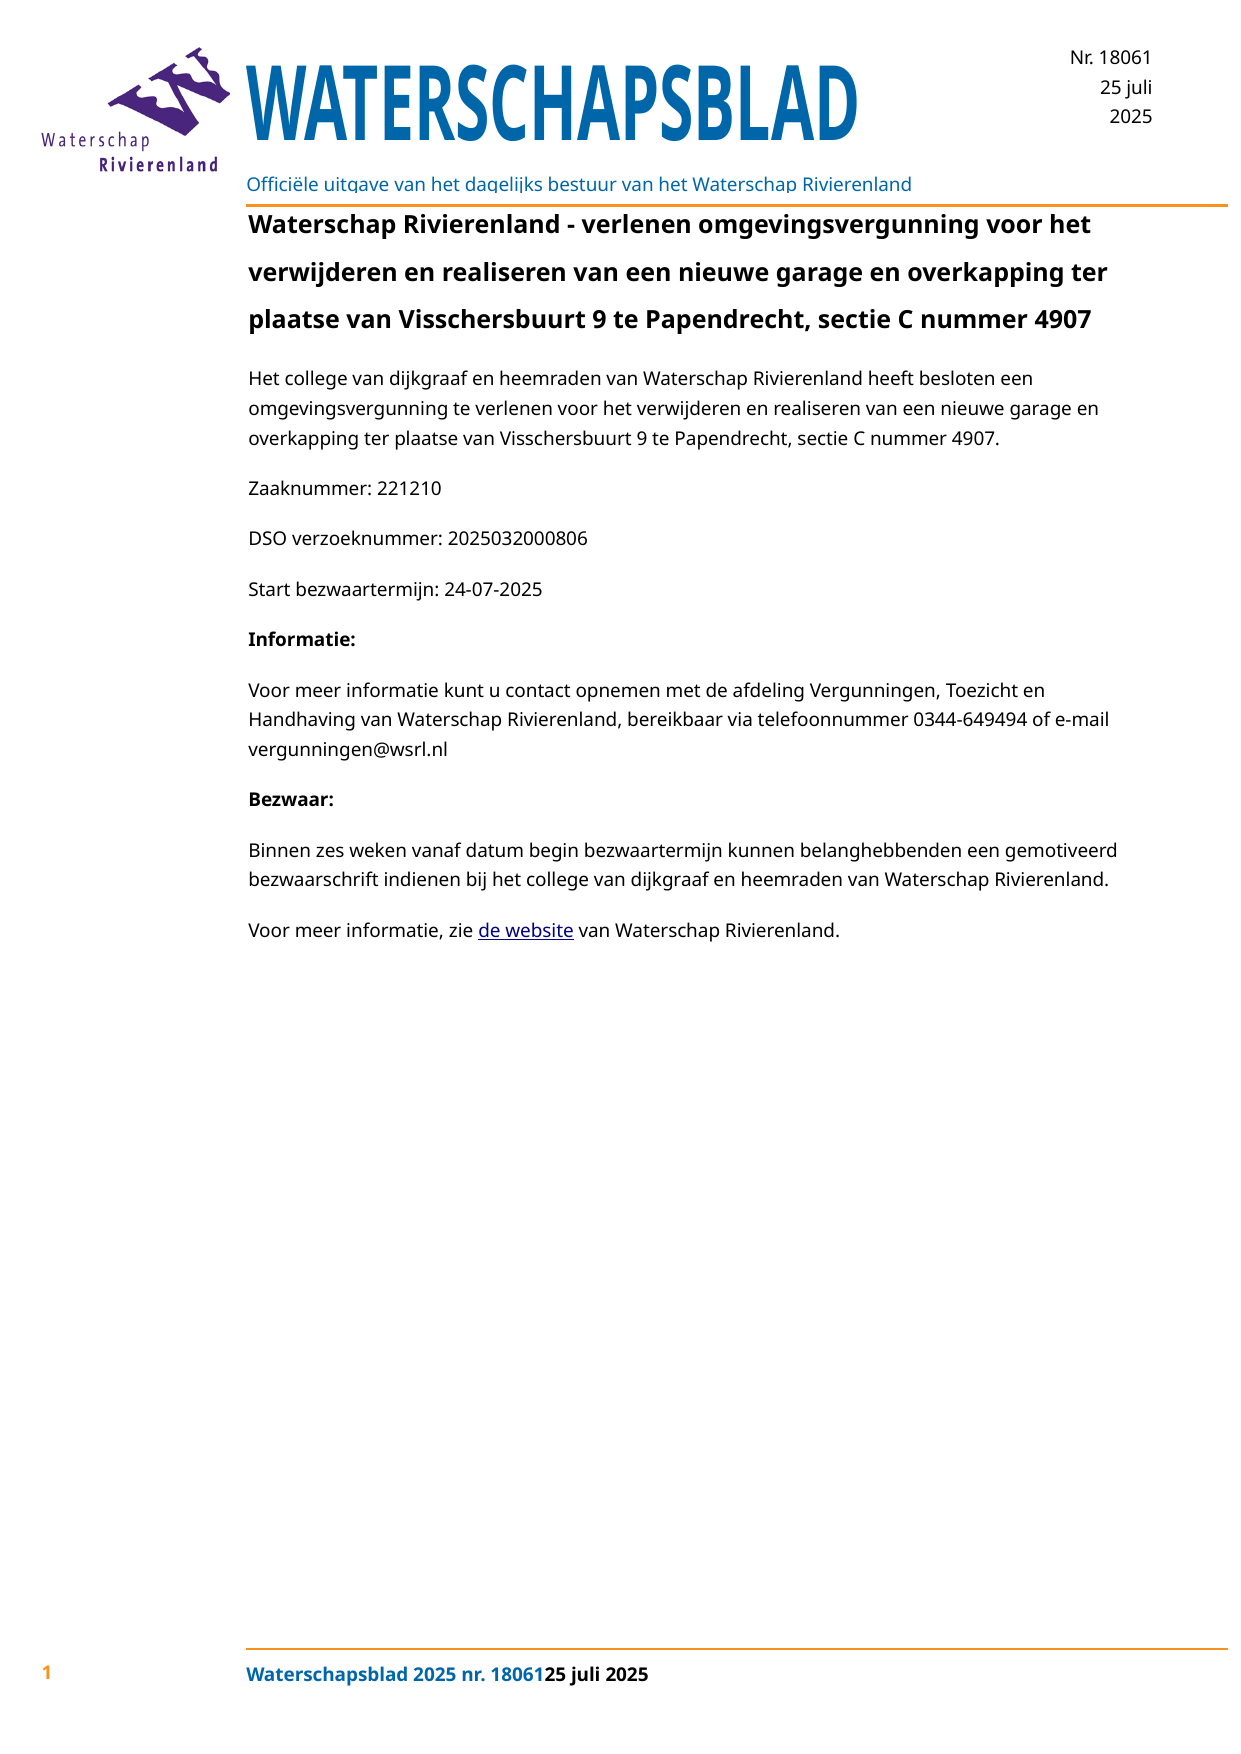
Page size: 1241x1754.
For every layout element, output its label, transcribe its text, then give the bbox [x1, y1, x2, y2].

text Binnen zes weken vanaf datum begin bezwaartermijn kunnen belanghebbenden een gemotiveerd bezwaarschrift indienen bij het college van dijkgraaf en heemraden van Waterschap Rivierenland. [248, 837, 1152, 892]
text Voor meer informatie, zie de website van Waterschap Rivierenland. [248, 917, 1152, 942]
text DSO verzoeknummer: 2025032000806 [248, 526, 1152, 551]
text Voor meer informatie kunt u contact opnemen met de afdeling Vergunningen, Toezicht en Handhaving van Waterschap Rivierenland, bereikbaar via telefoonnummer 0344-649494 of e-mail vergunningen@wsrl.nl [248, 677, 1152, 762]
text Informatie: [248, 626, 1152, 652]
text Start bezwaartermijn: 24-07-2025 [248, 576, 1152, 602]
text Waterschap Rivierenland - verlenen omgevingsvergunning voor het verwijderen en realiseren van een nieuwe garage en overkapping ter plaatse van Visschersbuurt 9 te Papendrecht, sectie C nummer 4907 [248, 207, 1152, 336]
picture [41, 47, 231, 172]
text Zaaknummer: 221210 [248, 475, 1152, 501]
text Het college van dijkgraaf en heemraden van Waterschap Rivierenland heeft besloten een omgevingsvergunning te verlenen voor het verwijderen en realiseren van een nieuwe garage en overkapping ter plaatse van Visschersbuurt 9 te Papendrecht, sectie C nummer 4907. [248, 366, 1152, 450]
text Bezwaar: [248, 786, 1152, 812]
